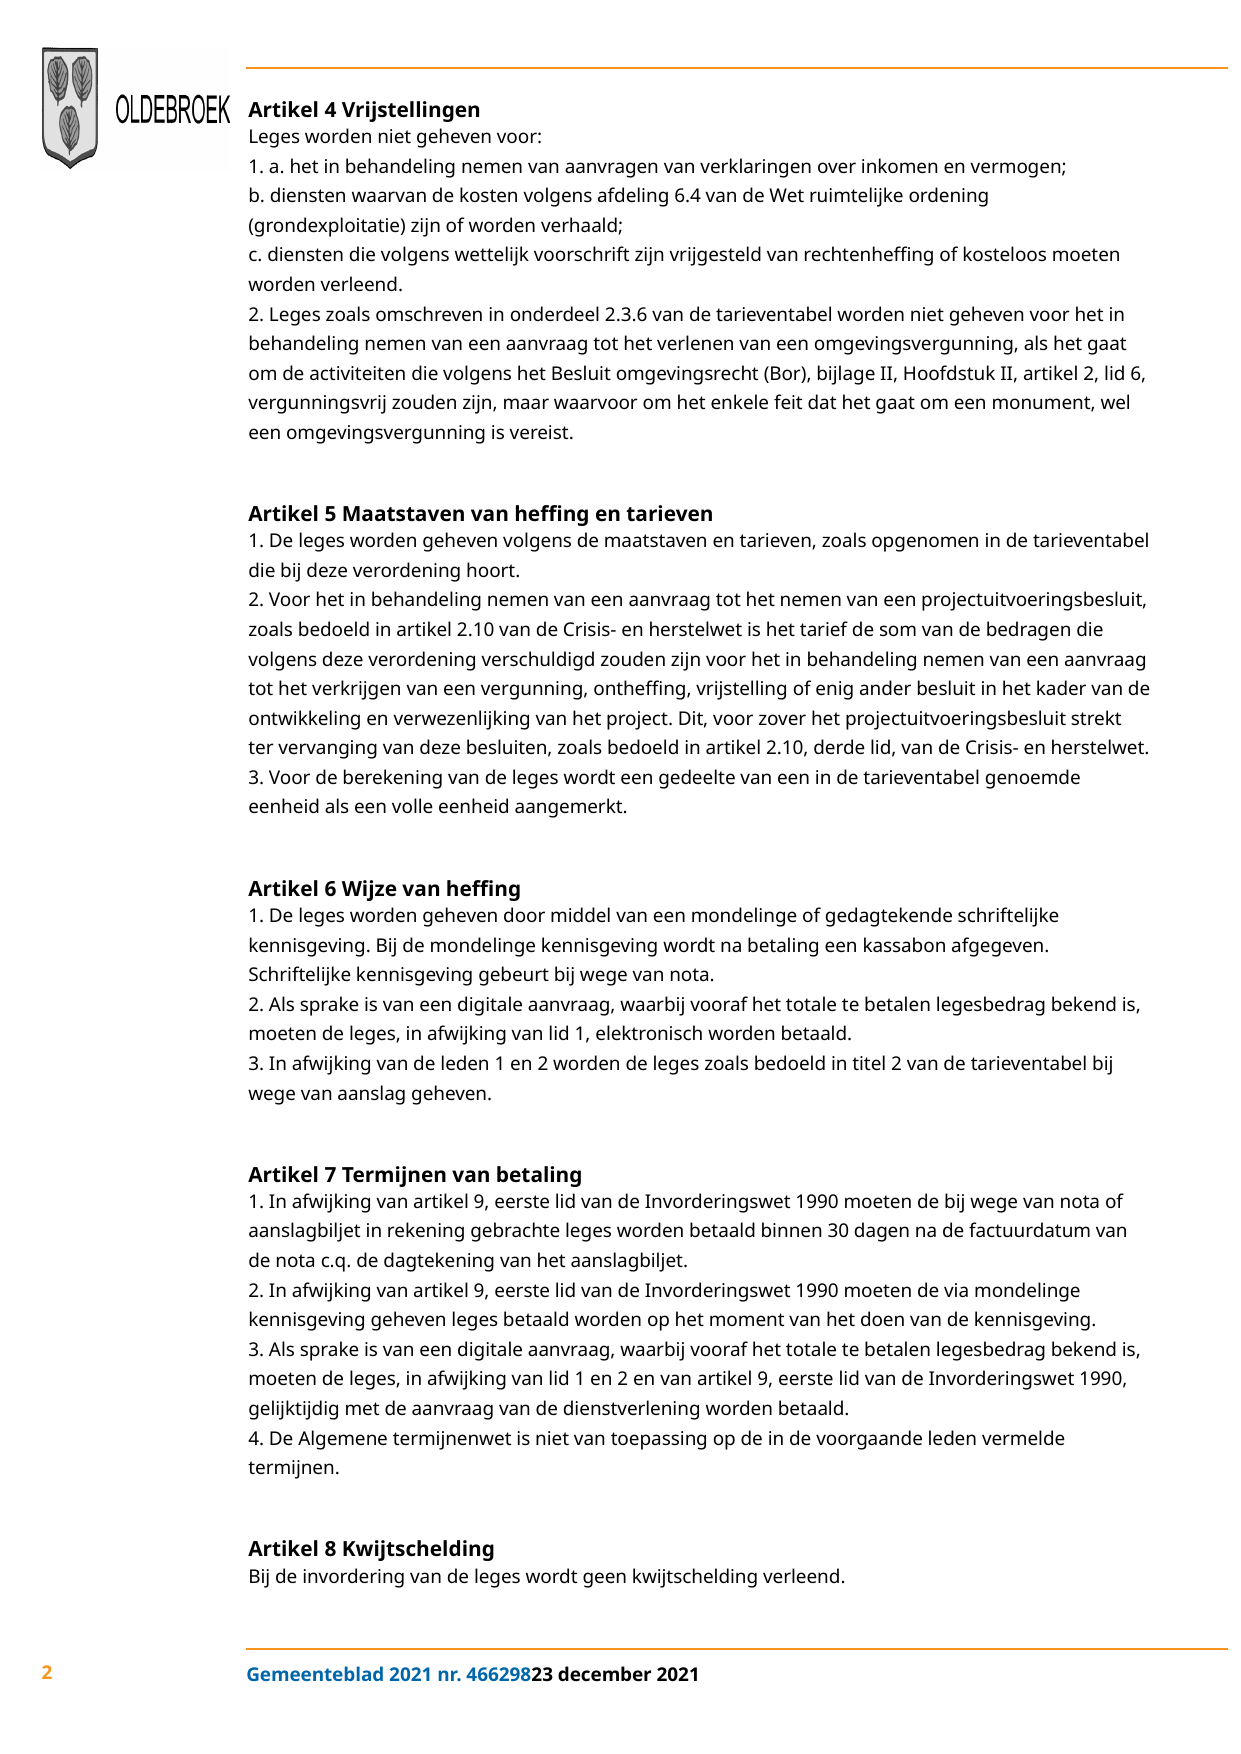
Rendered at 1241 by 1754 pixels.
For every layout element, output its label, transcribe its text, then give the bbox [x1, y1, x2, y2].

text 3. In afwijking van de leden 1 en 2 worden de leges zoals bedoeld in titel 2 van de tarieventabel bij wege van aanslag geheven. [248, 1050, 1152, 1105]
text Artikel 6 Wijze van heffing [248, 874, 1152, 902]
text Artikel 8 Kwijtschelding [248, 1534, 1152, 1563]
text 1. In afwijking van artikel 9, eerste lid van de Invorderingswet 1990 moeten de bij wege van nota of aanslagbiljet in rekening gebrachte leges worden betaald binnen 30 dagen na de factuurdatum van de nota c.q. de dagtekening van het aanslagbiljet. [248, 1188, 1152, 1273]
text 2. Voor het in behandeling nemen van een aanvraag tot het nemen van een projectuitvoeringsbesluit, zoals bedoeld in artikel 2.10 van de Crisis- en herstelwet is het tarief de som van de bedragen die volgens deze verordening verschuldigd zouden zijn voor het in behandeling nemen van een aanvraag tot het verkrijgen van een vergunning, ontheffing, vrijstelling of enig ander besluit in het kader van de ontwikkeling en verwezenlijking van het project. Dit, voor zover het projectuitvoeringsbesluit strekt ter vervanging van deze besluiten, zoals bedoeld in artikel 2.10, derde lid, van de Crisis- en herstelwet. [248, 587, 1152, 760]
text 1. De leges worden geheven door middel van een mondelinge of gedagtekende schriftelijke kennisgeving. Bij de mondelinge kennisgeving wordt na betaling een kassabon afgegeven. Schriftelijke kennisgeving gebeurt bij wege van nota. [248, 902, 1152, 987]
text 4. De Algemene termijnenwet is niet van toepassing op de in de voorgaande leden vermelde termijnen. [248, 1425, 1152, 1480]
text 1. a. het in behandeling nemen van aanvragen van verklaringen over inkomen en vermogen; [248, 153, 1152, 178]
text 2. In afwijking van artikel 9, eerste lid van de Invorderingswet 1990 moeten de via mondelinge kennisgeving geheven leges betaald worden op het moment van het doen van de kennisgeving. [248, 1277, 1152, 1332]
text Artikel 4 Vrijstellingen [248, 95, 1152, 123]
picture [41, 47, 231, 172]
text c. diensten die volgens wettelijk voorschrift zijn vrijgesteld van rechtenheffing of kosteloos moeten worden verleend. [248, 242, 1152, 297]
text 3. Als sprake is van een digitale aanvraag, waarbij vooraf het totale te betalen legesbedrag bekend is, moeten de leges, in afwijking van lid 1 en 2 en van artikel 9, eerste lid van de Invorderingswet 1990, gelijktijdig met de aanvraag van de dienstverlening worden betaald. [248, 1336, 1152, 1421]
text b. diensten waarvan de kosten volgens afdeling 6.4 van de Wet ruimtelijke ordening (grondexploitatie) zijn of worden verhaald; [248, 182, 1152, 238]
text Leges worden niet geheven voor: [248, 123, 1152, 149]
text Artikel 7 Termijnen van betaling [248, 1160, 1152, 1188]
text 2. Leges zoals omschreven in onderdeel 2.3.6 van de tarieventabel worden niet geheven voor het in behandeling nemen van een aanvraag tot het verlenen van een omgevingsvergunning, als het gaat om de activiteiten die volgens het Besluit omgevingsrecht (Bor), bijlage II, Hoofdstuk II, artikel 2, lid 6, vergunningsvrij zouden zijn, maar waarvoor om het enkele feit dat het gaat om een monument, wel een omgevingsvergunning is vereist. [248, 301, 1152, 445]
text Artikel 5 Maatstaven van heffing en tarieven [248, 499, 1152, 527]
text 1. De leges worden geheven volgens de maatstaven en tarieven, zoals opgenomen in de tarieventabel die bij deze verordening hoort. [248, 527, 1152, 583]
text 3. Voor de berekening van de leges wordt een gedeelte van een in de tarieventabel genoemde eenheid als een volle eenheid aangemerkt. [248, 764, 1152, 819]
text 2. Als sprake is van een digitale aanvraag, waarbij vooraf het totale te betalen legesbedrag bekend is, moeten de leges, in afwijking van lid 1, elektronisch worden betaald. [248, 991, 1152, 1046]
text Bij de invordering van de leges wordt geen kwijtschelding verleend. [248, 1563, 1152, 1588]
